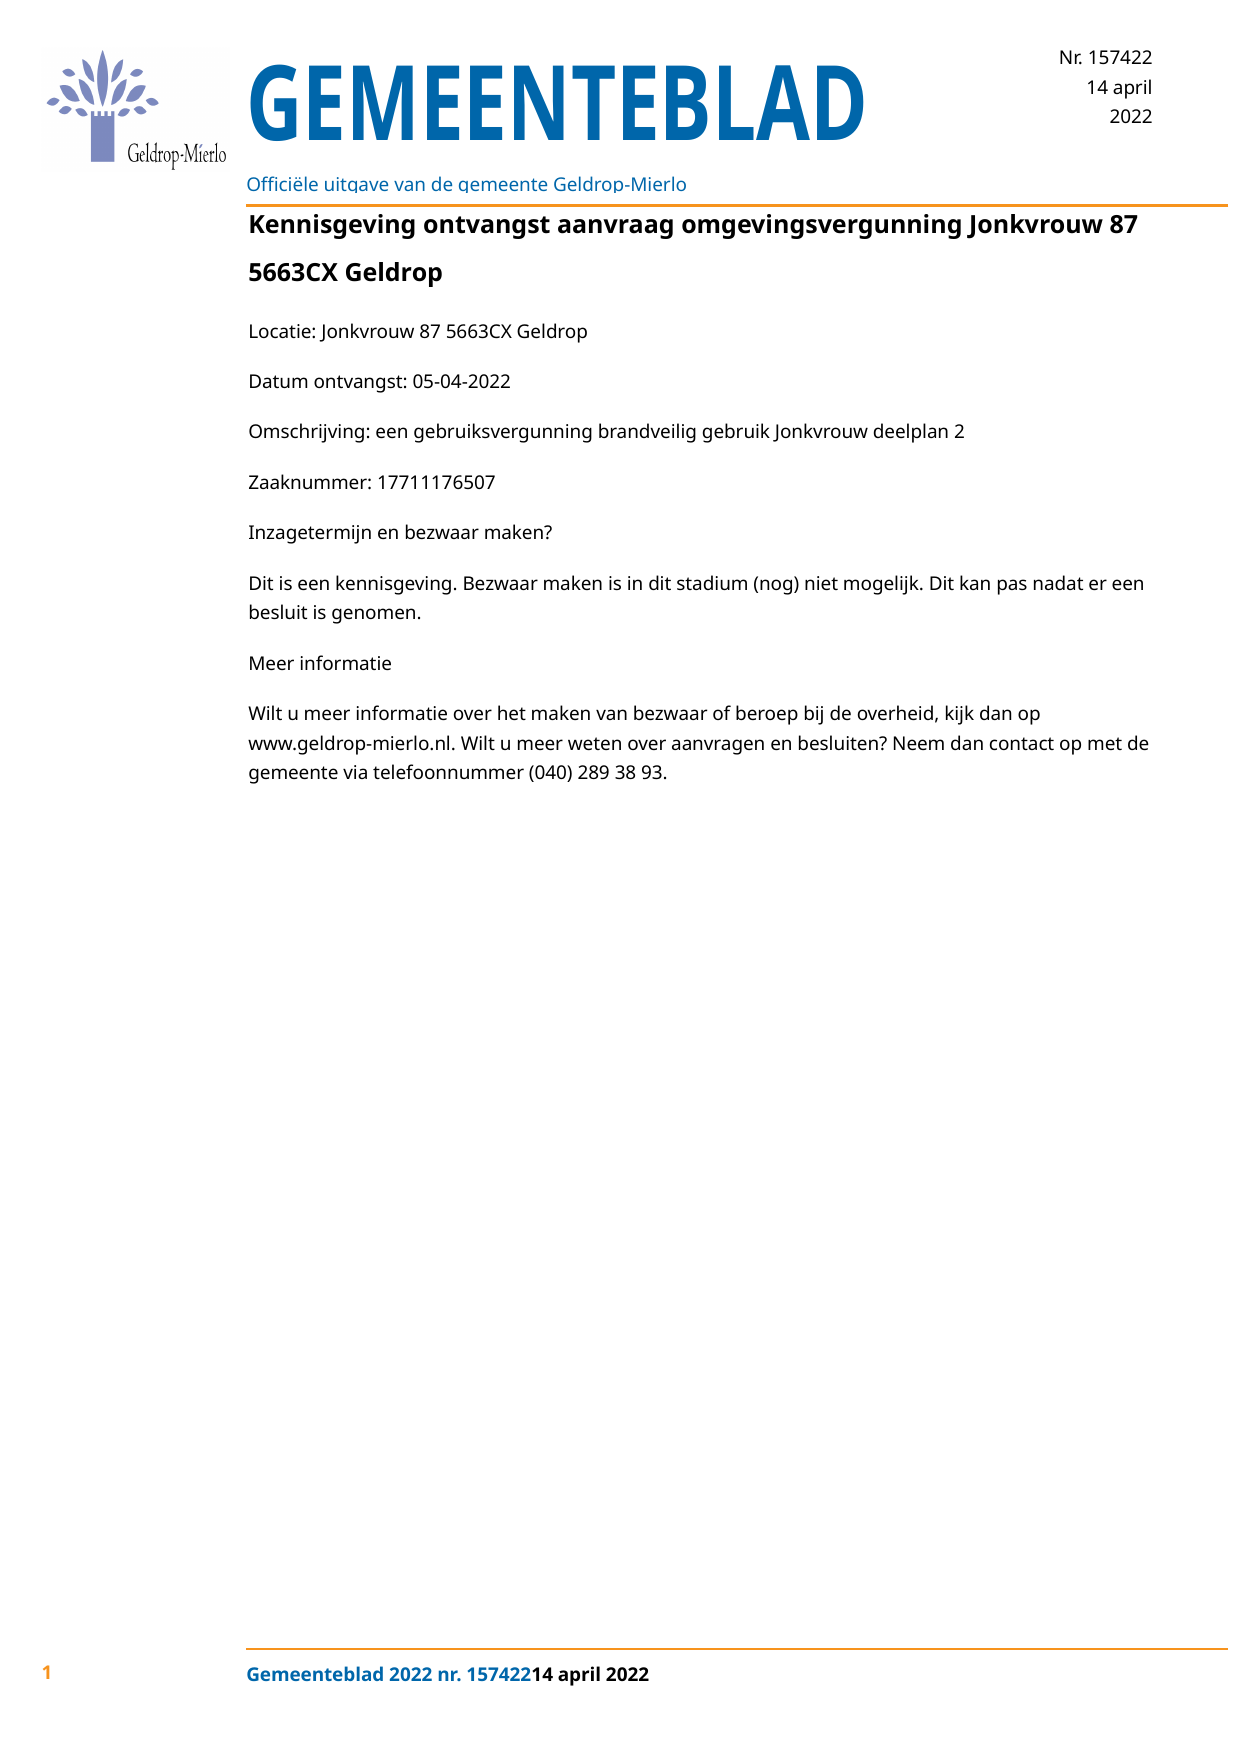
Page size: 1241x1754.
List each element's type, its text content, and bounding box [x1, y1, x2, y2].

text Locatie: Jonkvrouw 87 5663CX Geldrop [248, 318, 1152, 344]
text Zaaknummer: 17711176507 [248, 469, 1152, 495]
text Meer informatie [248, 650, 1152, 676]
picture [41, 47, 231, 172]
text Wilt u meer informatie over het maken van bezwaar of beroep bij de overheid, kijk dan op www.geldrop-mierlo.nl. Wilt u meer weten over aanvragen en besluiten? Neem dan contact op met de gemeente via telefoonnummer (040) 289 38 93. [248, 700, 1152, 785]
text Dit is een kennisgeving. Bezwaar maken is in dit stadium (nog) niet mogelijk. Dit kan pas nadat er een besluit is genomen. [248, 570, 1152, 625]
text Inzagetermijn en bezwaar maken? [248, 519, 1152, 545]
text Datum ontvangst: 05-04-2022 [248, 368, 1152, 394]
text Omschrijving: een gebruiksvergunning brandveilig gebruik Jonkvrouw deelplan 2 [248, 419, 1152, 444]
text Kennisgeving ontvangst aanvraag omgevingsvergunning Jonkvrouw 87 5663CX Geldrop [248, 207, 1152, 288]
